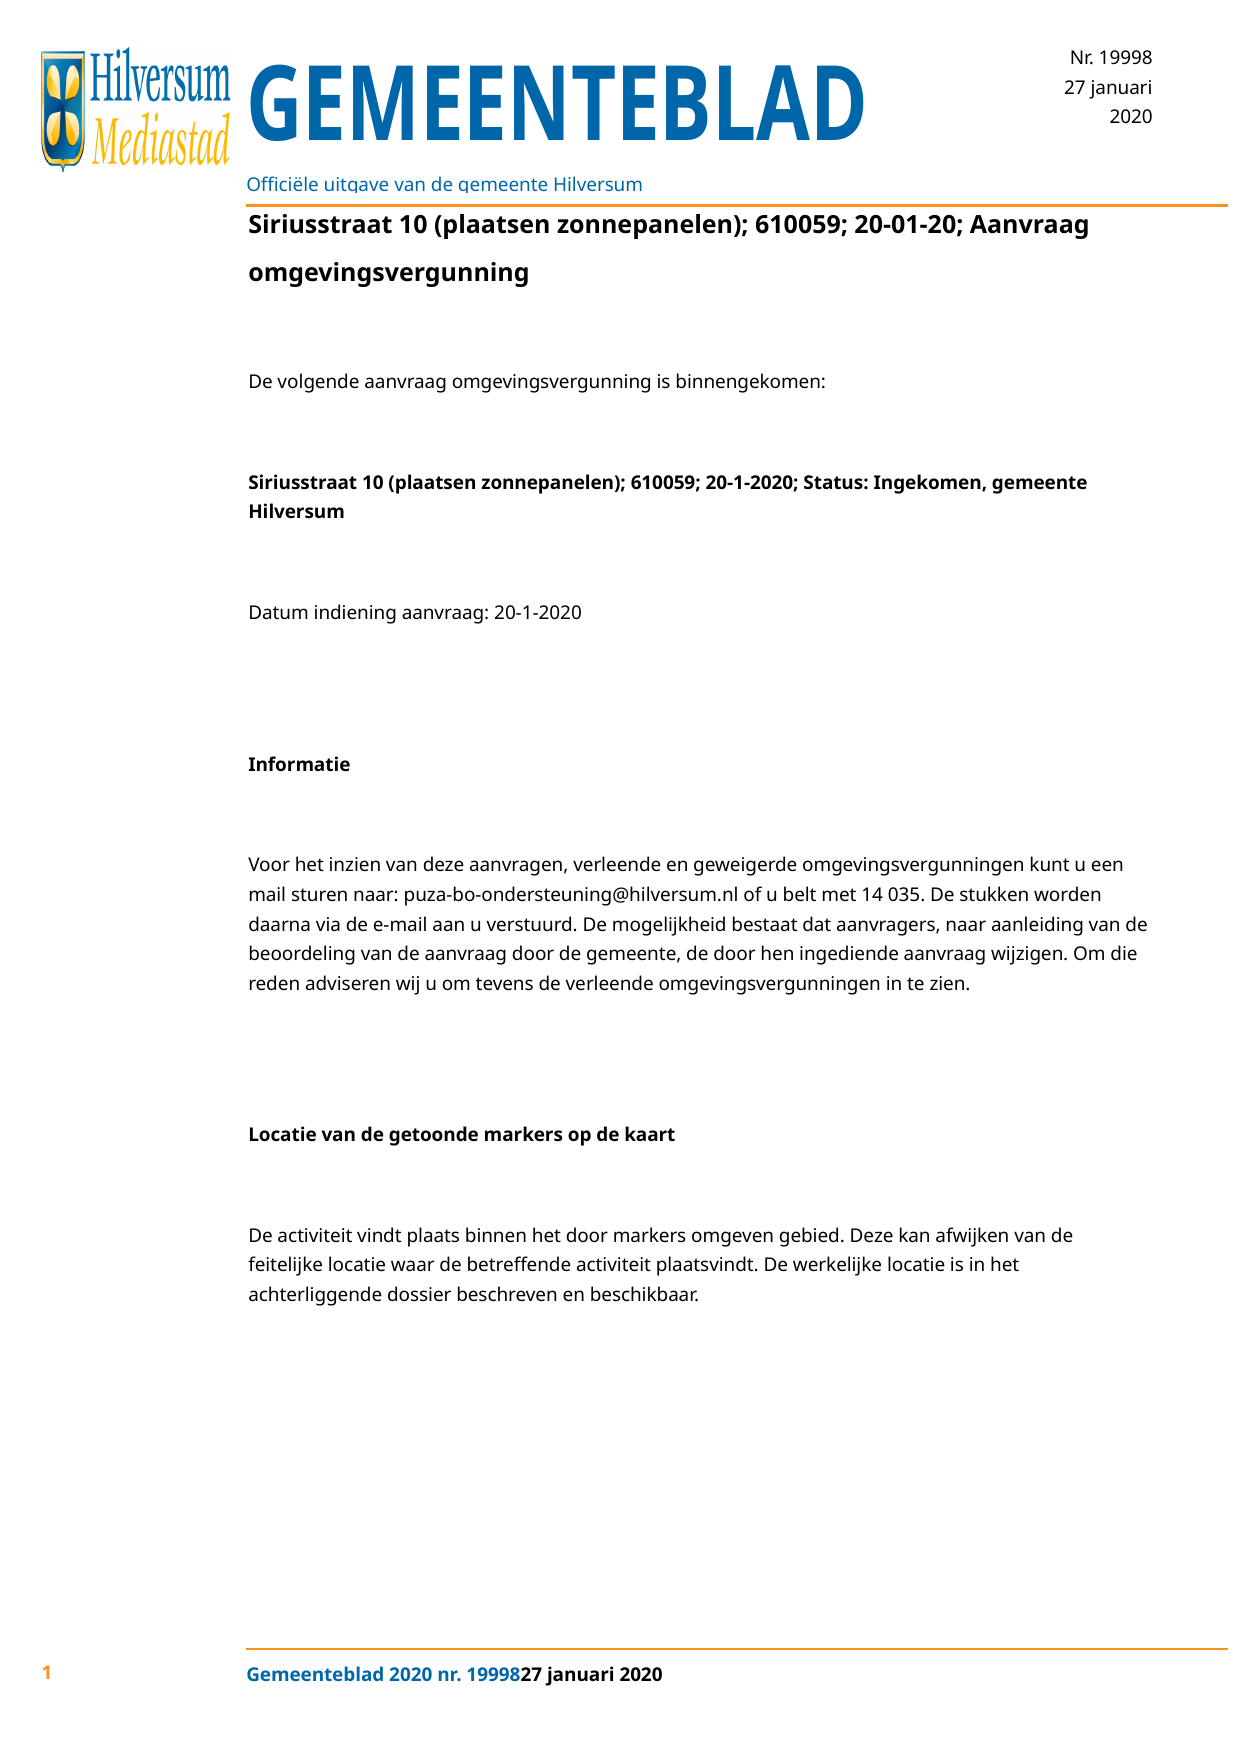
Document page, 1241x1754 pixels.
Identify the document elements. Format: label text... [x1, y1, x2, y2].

picture [41, 47, 231, 172]
text Locatie van de getoonde markers op de kaart [248, 1121, 1152, 1147]
text Informatie [248, 751, 1152, 777]
text Voor het inzien van deze aanvragen, verleende en geweigerde omgevingsvergunningen kunt u een mail sturen naar: puza-bo-ondersteuning@hilversum.nl of u belt met 14 035. De stukken worden daarna via de e-mail aan u verstuurd. De mogelijkheid bestaat dat aanvragers, naar aanleiding van de beoordeling van de aanvraag door de gemeente, de door hen ingediende aanvraag wijzigen. Om die reden adviseren wij u om tevens de verleende omgevingsvergunningen in te zien. [248, 852, 1152, 996]
text De activiteit vindt plaats binnen het door markers omgeven gebied. Deze kan afwijken van de feitelijke locatie waar de betreffende activiteit plaatsvindt. De werkelijke locatie is in het achterliggende dossier beschreven en beschikbaar. [248, 1222, 1152, 1307]
text Datum indiening aanvraag: 20-1-2020 [248, 599, 1152, 625]
text Siriusstraat 10 (plaatsen zonnepanelen); 610059; 20-01-20; Aanvraag omgevingsvergunning [248, 207, 1152, 288]
text De volgende aanvraag omgevingsvergunning is binnengekomen: [248, 368, 1152, 394]
text Siriusstraat 10 (plaatsen zonnepanelen); 610059; 20-1-2020; Status: Ingekomen, gemeente Hilversum [248, 469, 1152, 524]
